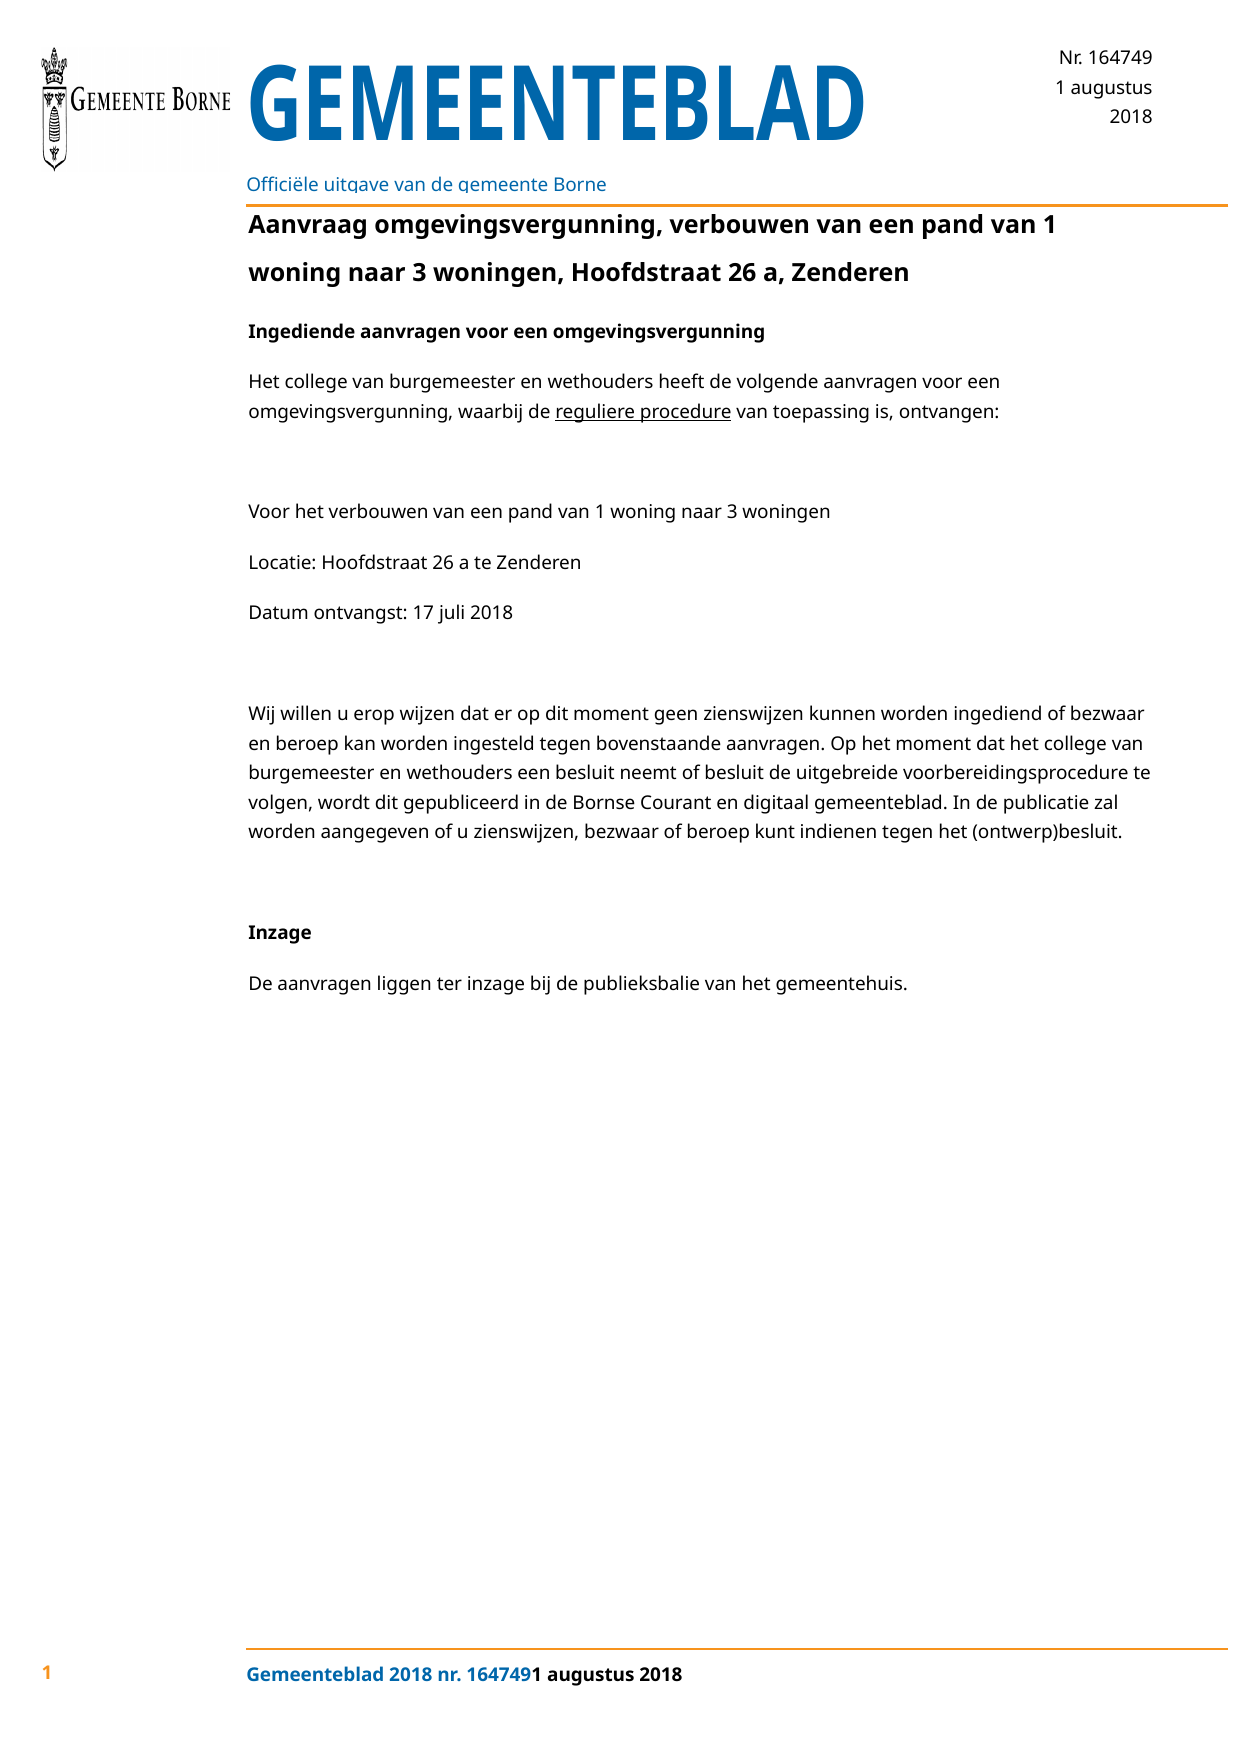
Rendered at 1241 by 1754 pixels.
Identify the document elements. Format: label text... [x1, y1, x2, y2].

text Ingediende aanvragen voor een omgevingsvergunning [248, 318, 1152, 344]
text Inzage [248, 919, 1152, 945]
text Datum ontvangst: 17 juli 2018 [248, 599, 1152, 625]
text Aanvraag omgevingsvergunning, verbouwen van een pand van 1 woning naar 3 woningen, Hoofdstraat 26 a, Zenderen [248, 207, 1152, 288]
picture [41, 47, 231, 172]
text Locatie: Hoofdstraat 26 a te Zenderen [248, 549, 1152, 575]
text Het college van burgemeester en wethouders heeft de volgende aanvragen voor een omgevingsvergunning, waarbij de reguliere procedure van toepassing is, ontvangen: [248, 368, 1152, 424]
text De aanvragen liggen ter inzage bij de publieksbalie van het gemeentehuis. [248, 970, 1152, 996]
text Wij willen u erop wijzen dat er op dit moment geen zienswijzen kunnen worden ingediend of bezwaar en beroep kan worden ingesteld tegen bovenstaande aanvragen. Op het moment dat het college van burgemeester en wethouders een besluit neemt of besluit de uitgebreide voorbereidingsprocedure te volgen, wordt dit gepubliceerd in de Bornse Courant en digitaal gemeenteblad. In de publicatie zal worden aangegeven of u zienswijzen, bezwaar of beroep kunt indienen tegen het (ontwerp)besluit. [248, 700, 1152, 844]
text Voor het verbouwen van een pand van 1 woning naar 3 woningen [248, 499, 1152, 524]
